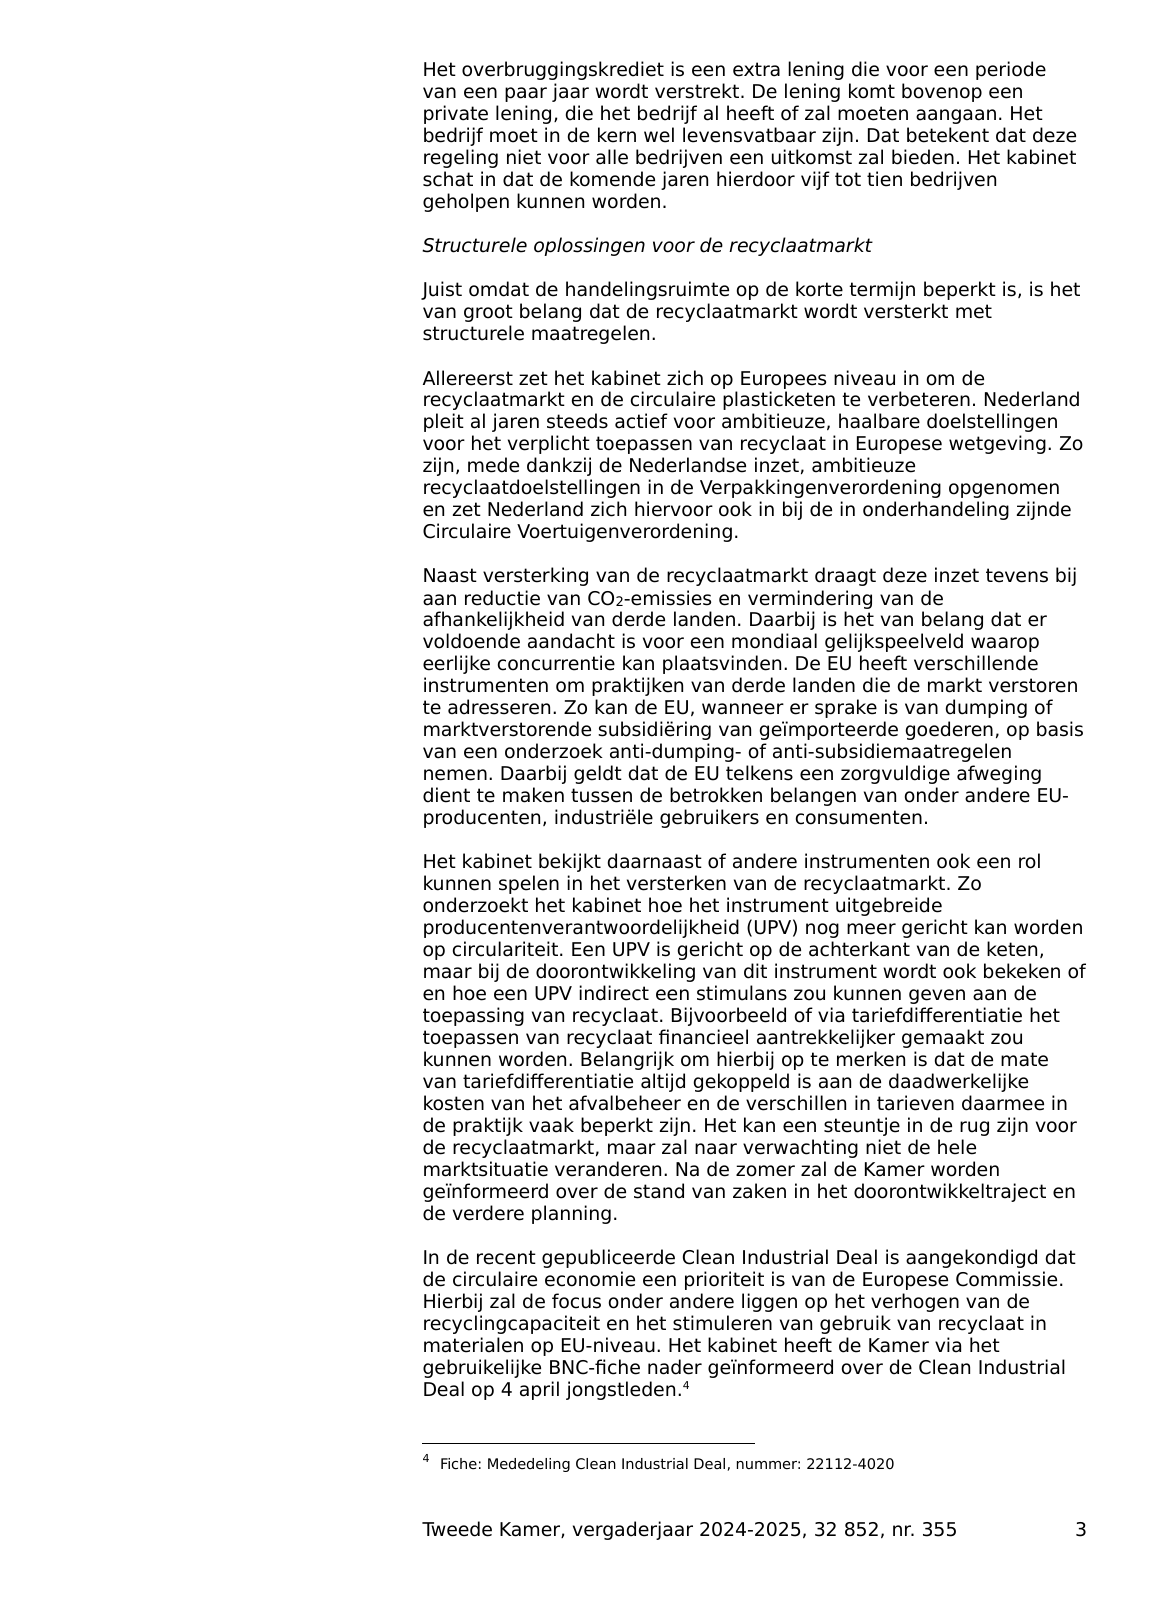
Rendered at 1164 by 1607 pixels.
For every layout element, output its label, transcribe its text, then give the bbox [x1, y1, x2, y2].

text Het overbruggingskrediet is een extra lening die voor een periode van een paar jaar wordt verstrekt. De lening komt bovenop een private lening, die het bedrijf al heeft of zal moeten aangaan. Het bedrijf moet in de kern wel levensvatbaar zijn. Dat betekent dat deze regeling niet voor alle bedrijven een uitkomst zal bieden. Het kabinet schat in dat de komende jaren hierdoor vijf tot tien bedrijven geholpen kunnen worden. [422, 59, 1087, 213]
text Het kabinet bekijkt daarnaast of andere instrumenten ook een rol kunnen spelen in het versterken van de recyclaatmarkt. Zo onderzoekt het kabinet hoe het instrument uitgebreide producentenverantwoordelijkheid (UPV) nog meer gericht kan worden op circulariteit. Een UPV is gericht op de achterkant van de keten, maar bij de doorontwikkeling van dit instrument wordt ook bekeken of en hoe een UPV indirect een stimulans zou kunnen geven aan de toepassing van recyclaat. Bijvoorbeeld of via tariefdifferentiatie het toepassen van recyclaat financieel aantrekkelijker gemaakt zou kunnen worden. Belangrijk om hierbij op te merken is dat de mate van tariefdifferentiatie altijd gekoppeld is aan de daadwerkelijke kosten van het afvalbeheer en de verschillen in tarieven daarmee in de praktijk vaak beperkt zijn. Het kan een steuntje in de rug zijn voor de recyclaatmarkt, maar zal naar verwachting niet de hele marktsituatie veranderen. Na de zomer zal de Kamer worden geïnformeerd over de stand van zaken in het doorontwikkeltraject en de verdere planning. [422, 851, 1087, 1225]
text In de recent gepubliceerde Clean Industrial Deal is aangekondigd dat de circulaire economie een prioriteit is van de Europese Commissie. Hierbij zal de focus onder andere liggen op het verhogen van de recyclingcapaciteit en het stimuleren van gebruik van recyclaat in materialen op EU-niveau. Het kabinet heeft de Kamer via het gebruikelijke BNC-fiche nader geïnformeerd over de Clean Industrial Deal op 4 april jongstleden. [422, 1247, 1087, 1401]
text Juist omdat de handelingsruimte op de korte termijn beperkt is, is het van groot belang dat de recyclaatmarkt wordt versterkt met structurele maatregelen. [422, 279, 1087, 345]
text Allereerst zet het kabinet zich op Europees niveau in om de recyclaatmarkt en de circulaire plasticketen te verbeteren. Nederland pleit al jaren steeds actief voor ambitieuze, haalbare doelstellingen voor het verplicht toepassen van recyclaat in Europese wetgeving. Zo zijn, mede dankzij de Nederlandse inzet, ambitieuze recyclaatdoelstellingen in de Verpakkingenverordening opgenomen en zet Nederland zich hiervoor ook in bij de in onderhandeling zijnde Circulaire Voertuigenverordening. [422, 367, 1087, 543]
subtitle Structurele oplossingen voor de recyclaatmarkt [422, 235, 1087, 257]
text Fiche: Mededeling Clean Industrial Deal, nummer: 22112-4020 [422, 1452, 1087, 1474]
text Naast versterking van de recyclaatmarkt draagt deze inzet tevens bij aan reductie van CO2-emissies en vermindering van de afhankelijkheid van derde landen. Daarbij is het van belang dat er voldoende aandacht is voor een mondiaal gelijkspeelveld waarop eerlijke concurrentie kan plaatsvinden. De EU heeft verschillende instrumenten om praktijken van derde landen die de markt verstoren te adresseren. Zo kan de EU, wanneer er sprake is van dumping of marktverstorende subsidiëring van geïmporteerde goederen, op basis van een onderzoek anti-dumping- of anti-subsidiemaatregelen nemen. Daarbij geldt dat de EU telkens een zorgvuldige afweging dient te maken tussen de betrokken belangen van onder andere EU-producenten, industriële gebruikers en consumenten. [422, 565, 1087, 829]
